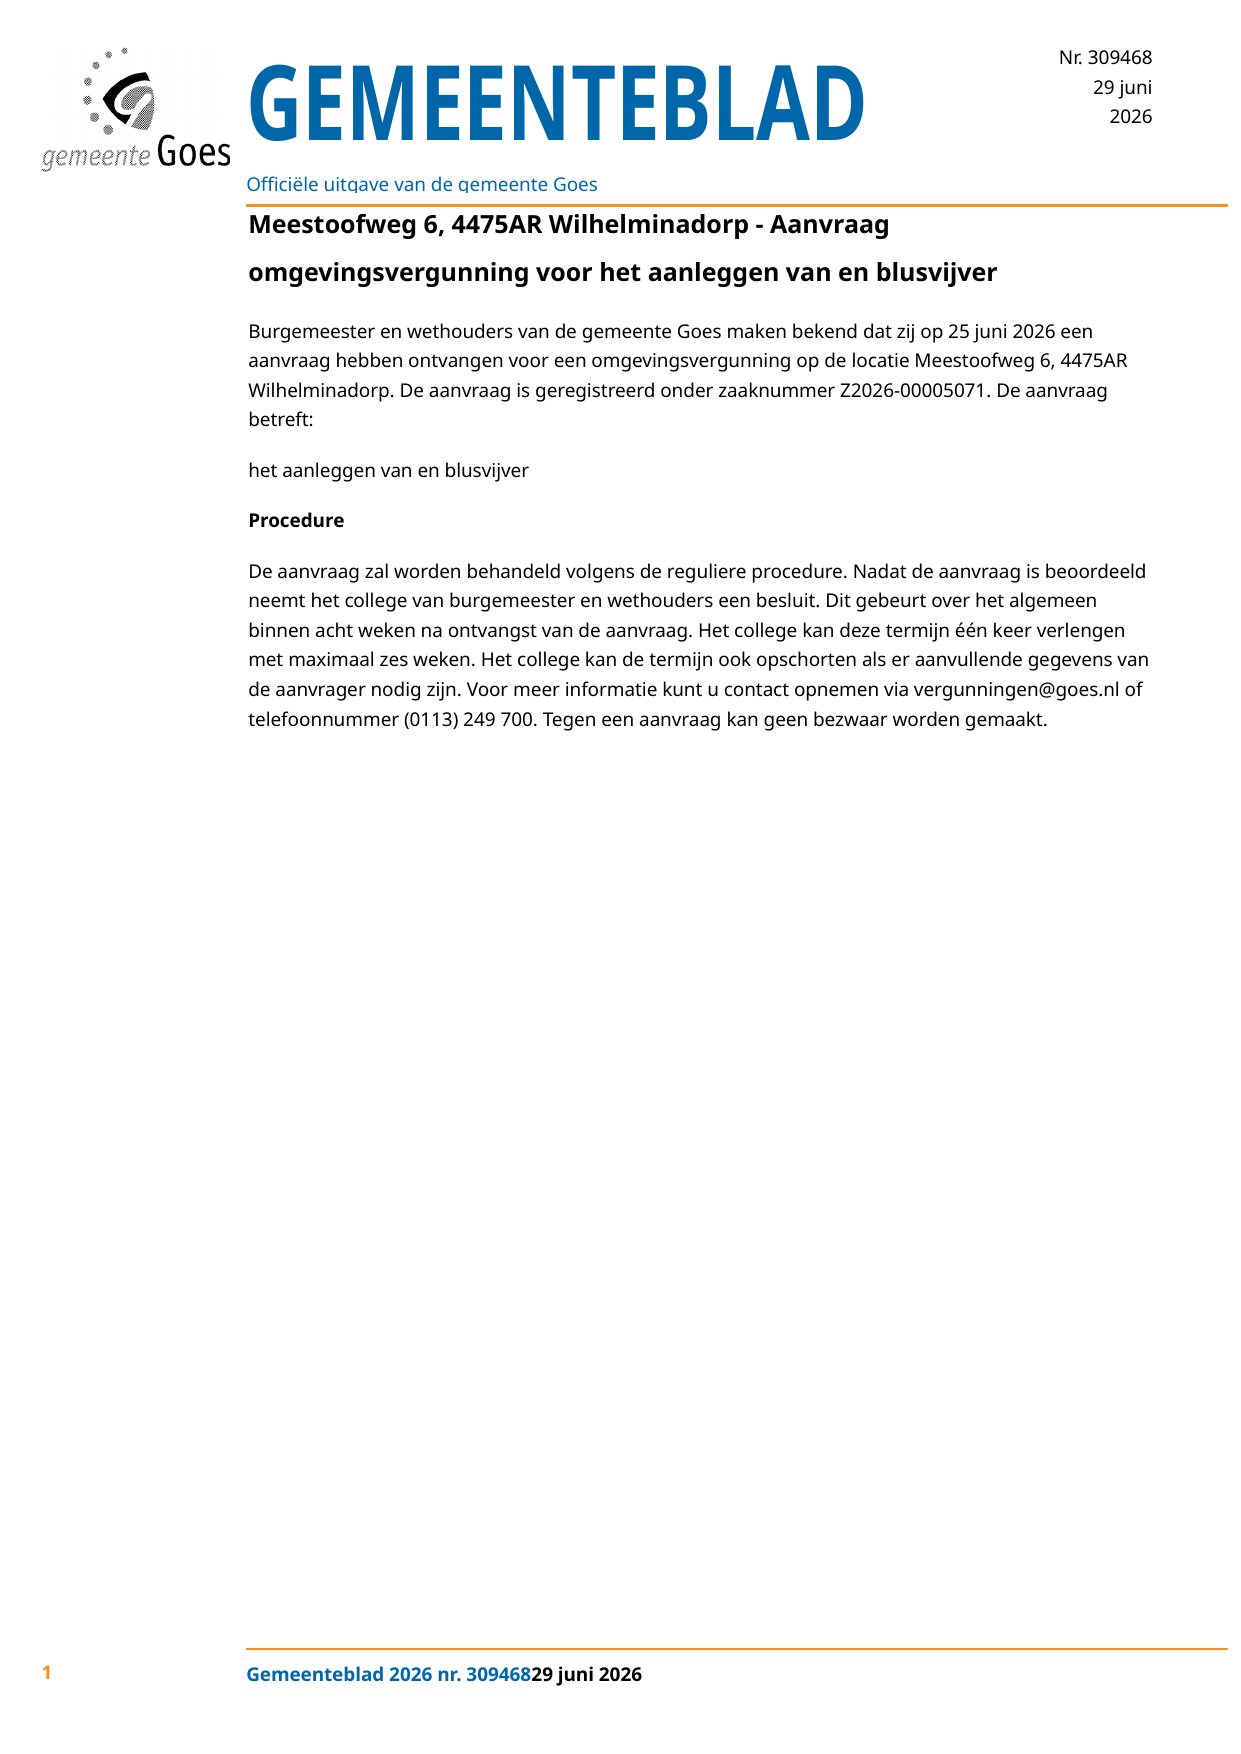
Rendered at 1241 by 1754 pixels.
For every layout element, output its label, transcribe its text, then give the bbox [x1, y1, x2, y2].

picture [41, 47, 231, 172]
text het aanleggen van en blusvijver [248, 457, 1152, 483]
text Burgemeester en wethouders van de gemeente Goes maken bekend dat zij op 25 juni 2026 een aanvraag hebben ontvangen voor een omgevingsvergunning op de locatie Meestoofweg 6, 4475AR Wilhelminadorp. De aanvraag is geregistreerd onder zaaknummer Z2026-00005071. De aanvraag betreft: [248, 318, 1152, 432]
text De aanvraag zal worden behandeld volgens de reguliere procedure. Nadat de aanvraag is beoordeeld neemt het college van burgemeester en wethouders een besluit. Dit gebeurt over het algemeen binnen acht weken na ontvangst van de aanvraag. Het college kan deze termijn één keer verlengen met maximaal zes weken. Het college kan de termijn ook opschorten als er aanvullende gegevens van de aanvrager nodig zijn. Voor meer informatie kunt u contact opnemen via vergunningen@goes.nl of telefoonnummer (0113) 249 700. Tegen een aanvraag kan geen bezwaar worden gemaakt. [248, 558, 1152, 732]
text Meestoofweg 6, 4475AR Wilhelminadorp - Aanvraag omgevingsvergunning voor het aanleggen van en blusvijver [248, 207, 1152, 288]
text Procedure [248, 507, 1152, 533]
